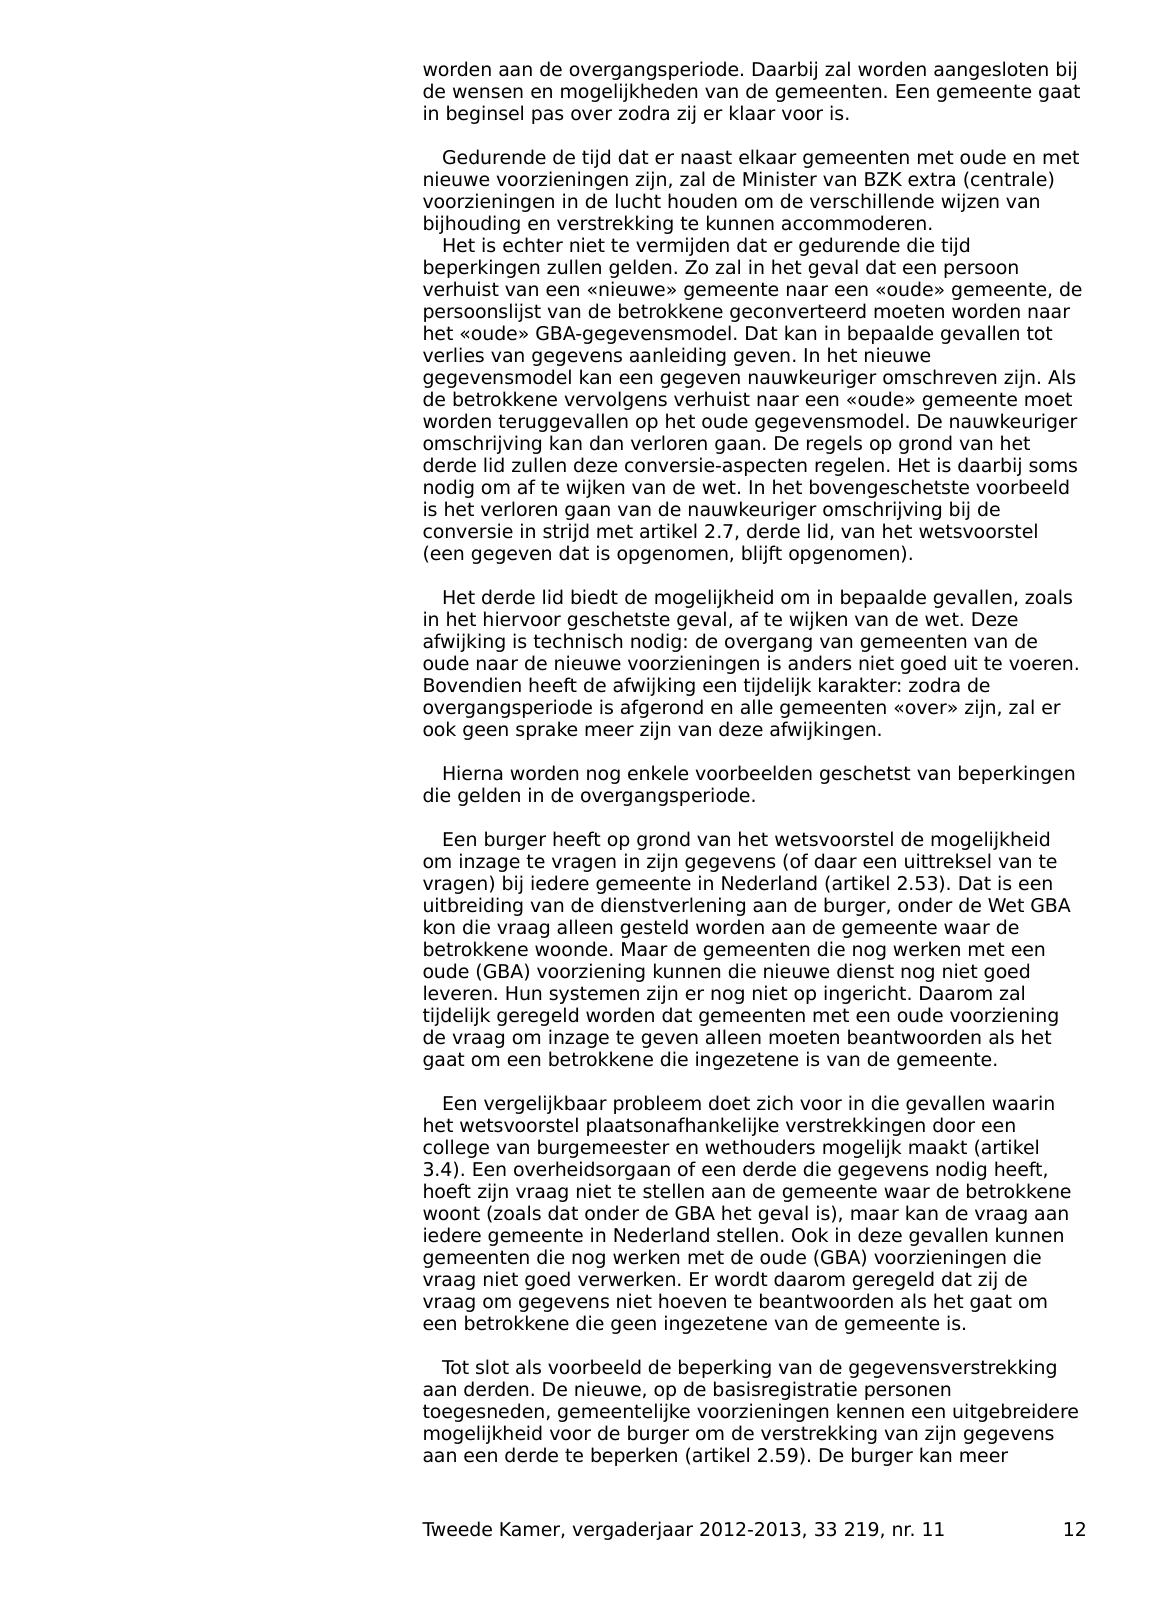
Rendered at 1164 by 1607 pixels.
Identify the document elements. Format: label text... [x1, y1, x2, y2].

text Een vergelijkbaar probleem doet zich voor in die gevallen waarin het wetsvoorstel plaatsonafhankelijke verstrekkingen door een college van burgemeester en wethouders mogelijk maakt (artikel 3.4). Een overheidsorgaan of een derde die gegevens nodig heeft, hoeft zijn vraag niet te stellen aan de gemeente waar de betrokkene woont (zoals dat onder de GBA het geval is), maar kan de vraag aan iedere gemeente in Nederland stellen. Ook in deze gevallen kunnen gemeenten die nog werken met de oude (GBA) voorzieningen die vraag niet goed verwerken. Er wordt daarom geregeld dat zij de vraag om gegevens niet hoeven te beantwoorden als het gaat om een betrokkene die geen ingezetene van de gemeente is. [422, 1093, 1087, 1335]
text Tot slot als voorbeeld de beperking van de gegevensverstrekking aan derden. De nieuwe, op de basisregistratie personen toegesneden, gemeentelijke voorzieningen kennen een uitgebreidere mogelijkheid voor de burger om de verstrekking van zijn gegevens aan een derde te beperken (artikel 2.59). De burger kan meer [422, 1357, 1087, 1467]
text Het derde lid biedt de mogelijkheid om in bepaalde gevallen, zoals in het hiervoor geschetste geval, af te wijken van de wet. Deze afwijking is technisch nodig: de overgang van gemeenten van de oude naar de nieuwe voorzieningen is anders niet goed uit te voeren. Bovendien heeft de afwijking een tijdelijk karakter: zodra de overgangsperiode is afgerond en alle gemeenten «over» zijn, zal er ook geen sprake meer zijn van deze afwijkingen. [422, 587, 1087, 741]
text Gedurende de tijd dat er naast elkaar gemeenten met oude en met nieuwe voorzieningen zijn, zal de Minister van BZK extra (centrale) voorzieningen in de lucht houden om de verschillende wijzen van bijhouding en verstrekking te kunnen accommoderen. [422, 147, 1087, 235]
text Hierna worden nog enkele voorbeelden geschetst van beperkingen die gelden in de overgangsperiode. [422, 763, 1087, 807]
text worden aan de overgangsperiode. Daarbij zal worden aangesloten bij de wensen en mogelijkheden van de gemeenten. Een gemeente gaat in beginsel pas over zodra zij er klaar voor is. [422, 59, 1087, 125]
text Een burger heeft op grond van het wetsvoorstel de mogelijkheid om inzage te vragen in zijn gegevens (of daar een uittreksel van te vragen) bij iedere gemeente in Nederland (artikel 2.53). Dat is een uitbreiding van de dienstverlening aan de burger, onder de Wet GBA kon die vraag alleen gesteld worden aan de gemeente waar de betrokkene woonde. Maar de gemeenten die nog werken met een oude (GBA) voorziening kunnen die nieuwe dienst nog niet goed leveren. Hun systemen zijn er nog niet op ingericht. Daarom zal tijdelijk geregeld worden dat gemeenten met een oude voorziening de vraag om inzage te geven alleen moeten beantwoorden als het gaat om een betrokkene die ingezetene is van de gemeente. [422, 829, 1087, 1071]
text Het is echter niet te vermijden dat er gedurende die tijd beperkingen zullen gelden. Zo zal in het geval dat een persoon verhuist van een «nieuwe» gemeente naar een «oude» gemeente, de persoonslijst van de betrokkene geconverteerd moeten worden naar het «oude» GBA-gegevensmodel. Dat kan in bepaalde gevallen tot verlies van gegevens aanleiding geven. In het nieuwe gegevensmodel kan een gegeven nauwkeuriger omschreven zijn. Als de betrokkene vervolgens verhuist naar een «oude» gemeente moet worden teruggevallen op het oude gegevensmodel. De nauwkeuriger omschrijving kan dan verloren gaan. De regels op grond van het derde lid zullen deze conversie-aspecten regelen. Het is daarbij soms nodig om af te wijken van de wet. In het bovengeschetste voorbeeld is het verloren gaan van de nauwkeuriger omschrijving bij de conversie in strijd met artikel 2.7, derde lid, van het wetsvoorstel (een gegeven dat is opgenomen, blijft opgenomen). [422, 235, 1087, 565]
